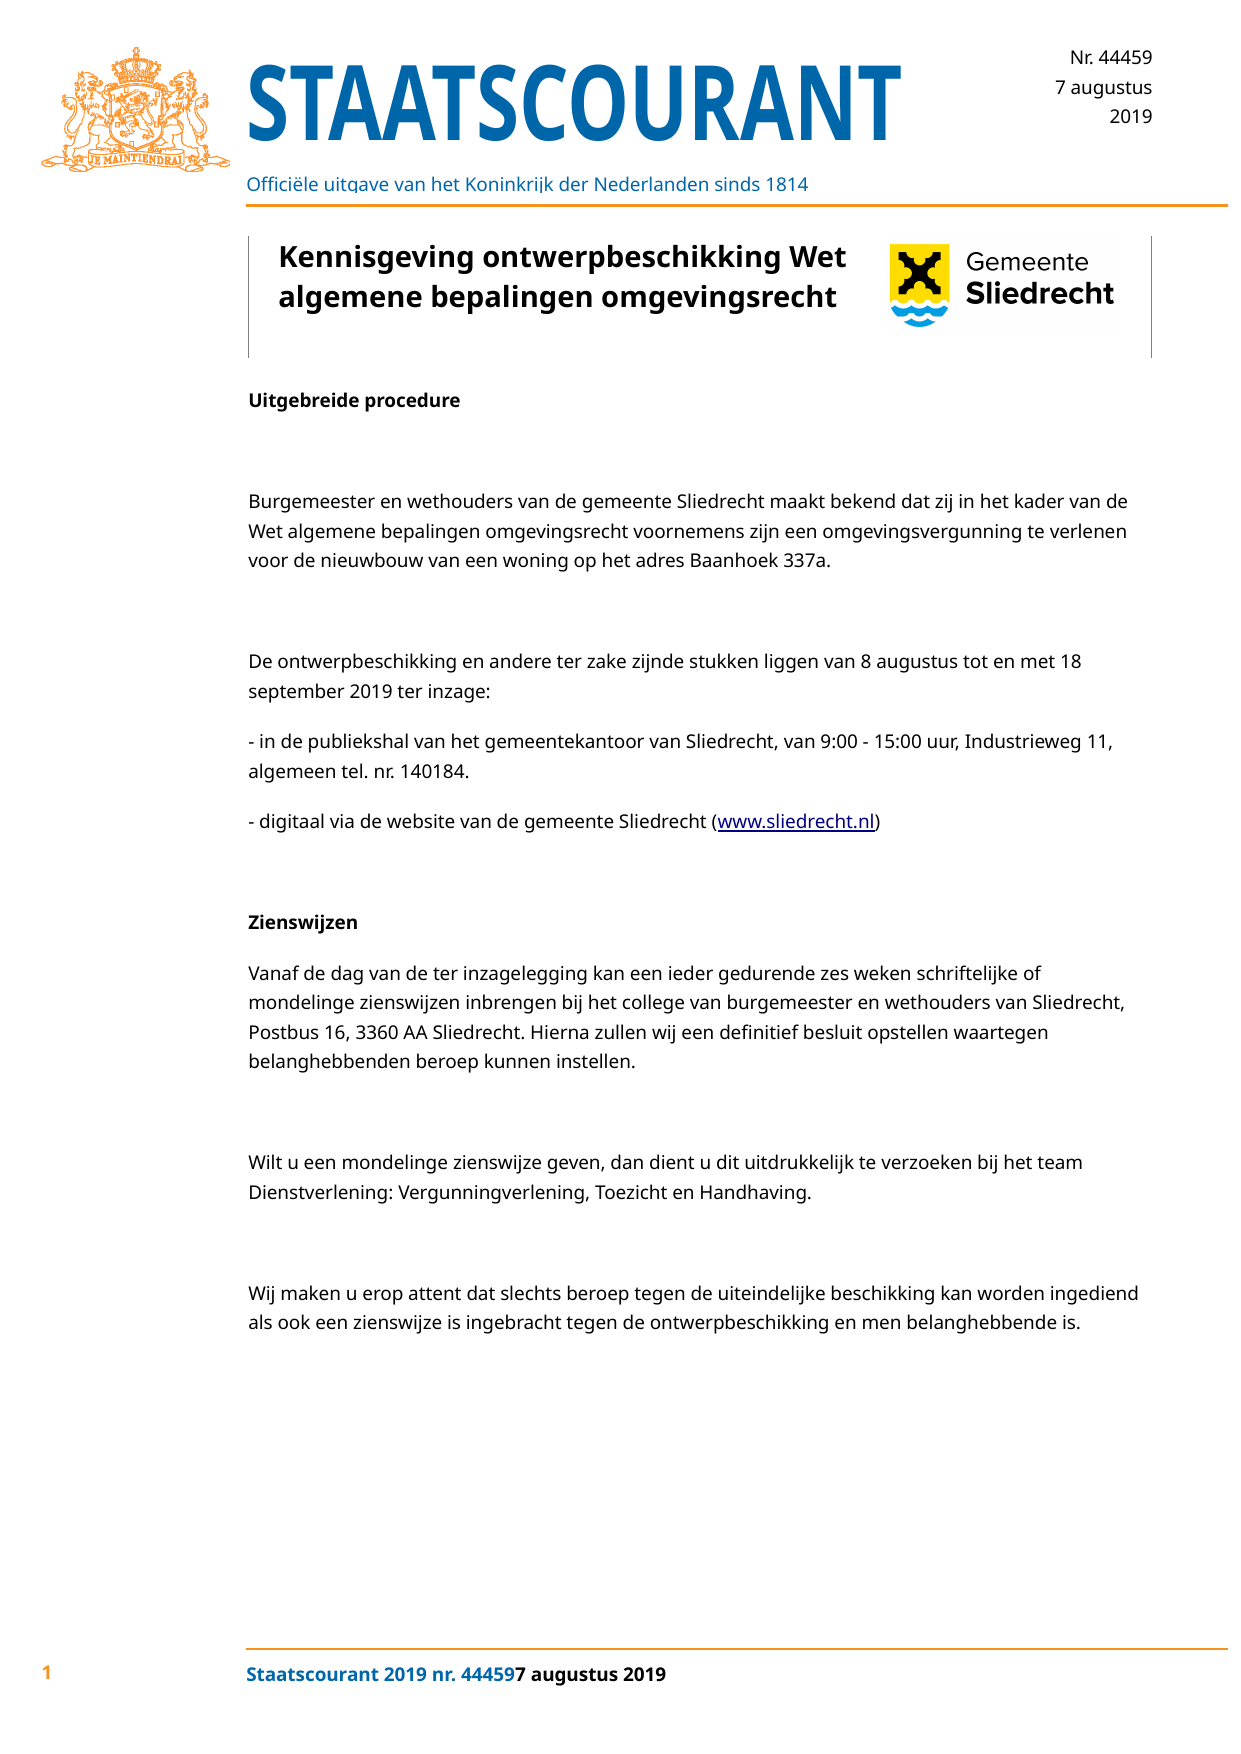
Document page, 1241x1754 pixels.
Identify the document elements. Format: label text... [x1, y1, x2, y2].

table_header [850, 333, 1151, 358]
text - in de publiekshal van het gemeentekantoor van Sliedrecht, van 9:00 - 15:00 uur, Industrieweg 11, algemeen tel. nr. 140184. [248, 728, 1152, 784]
table_header [850, 236, 882, 332]
text Zienswijzen [248, 909, 1152, 935]
picture [882, 236, 1119, 333]
table_header [1119, 236, 1151, 332]
text Wij maken u erop attent dat slechts beroep tegen de uiteindelijke beschikking kan worden ingediend als ook een zienswijze is ingebracht tegen de ontwerpbeschikking en men belanghebbende is. [248, 1280, 1152, 1335]
text Uitgebreide procedure [248, 388, 1152, 413]
text Vanaf de dag van de ter inzagelegging kan een ieder gedurende zes weken schriftelijke of mondelinge zienswijzen inbrengen bij het college van burgemeester en wethouders van Sliedrecht, Postbus 16, 3360 AA Sliedrecht. Hierna zullen wij een definitief besluit opstellen waartegen belanghebbenden beroep kunnen instellen. [248, 960, 1152, 1074]
text Burgemeester en wethouders van de gemeente Sliedrecht maakt bekend dat zij in het kader van de Wet algemene bepalingen omgevingsrecht voornemens zijn een omgevingsvergunning te verlenen voor de nieuwbouw van een woning op het adres Baanhoek 337a. [248, 488, 1152, 573]
picture [41, 47, 231, 172]
text - digitaal via de website van de gemeente Sliedrecht (www.sliedrecht.nl) [248, 808, 1152, 834]
text Wilt u een mondelinge zienswijze geven, dan dient u dit uitdrukkelijk te verzoeken bij het team Dienstverlening: Vergunningverlening, Toezicht en Handhaving. [248, 1149, 1152, 1205]
table_header Kennisgeving ontwerpbeschikking Wet algemene bepalingen omgevingsrecht [249, 236, 850, 358]
text De ontwerpbeschikking en andere ter zake zijnde stukken liggen van 8 augustus tot en met 18 september 2019 ter inzage: [248, 648, 1152, 704]
